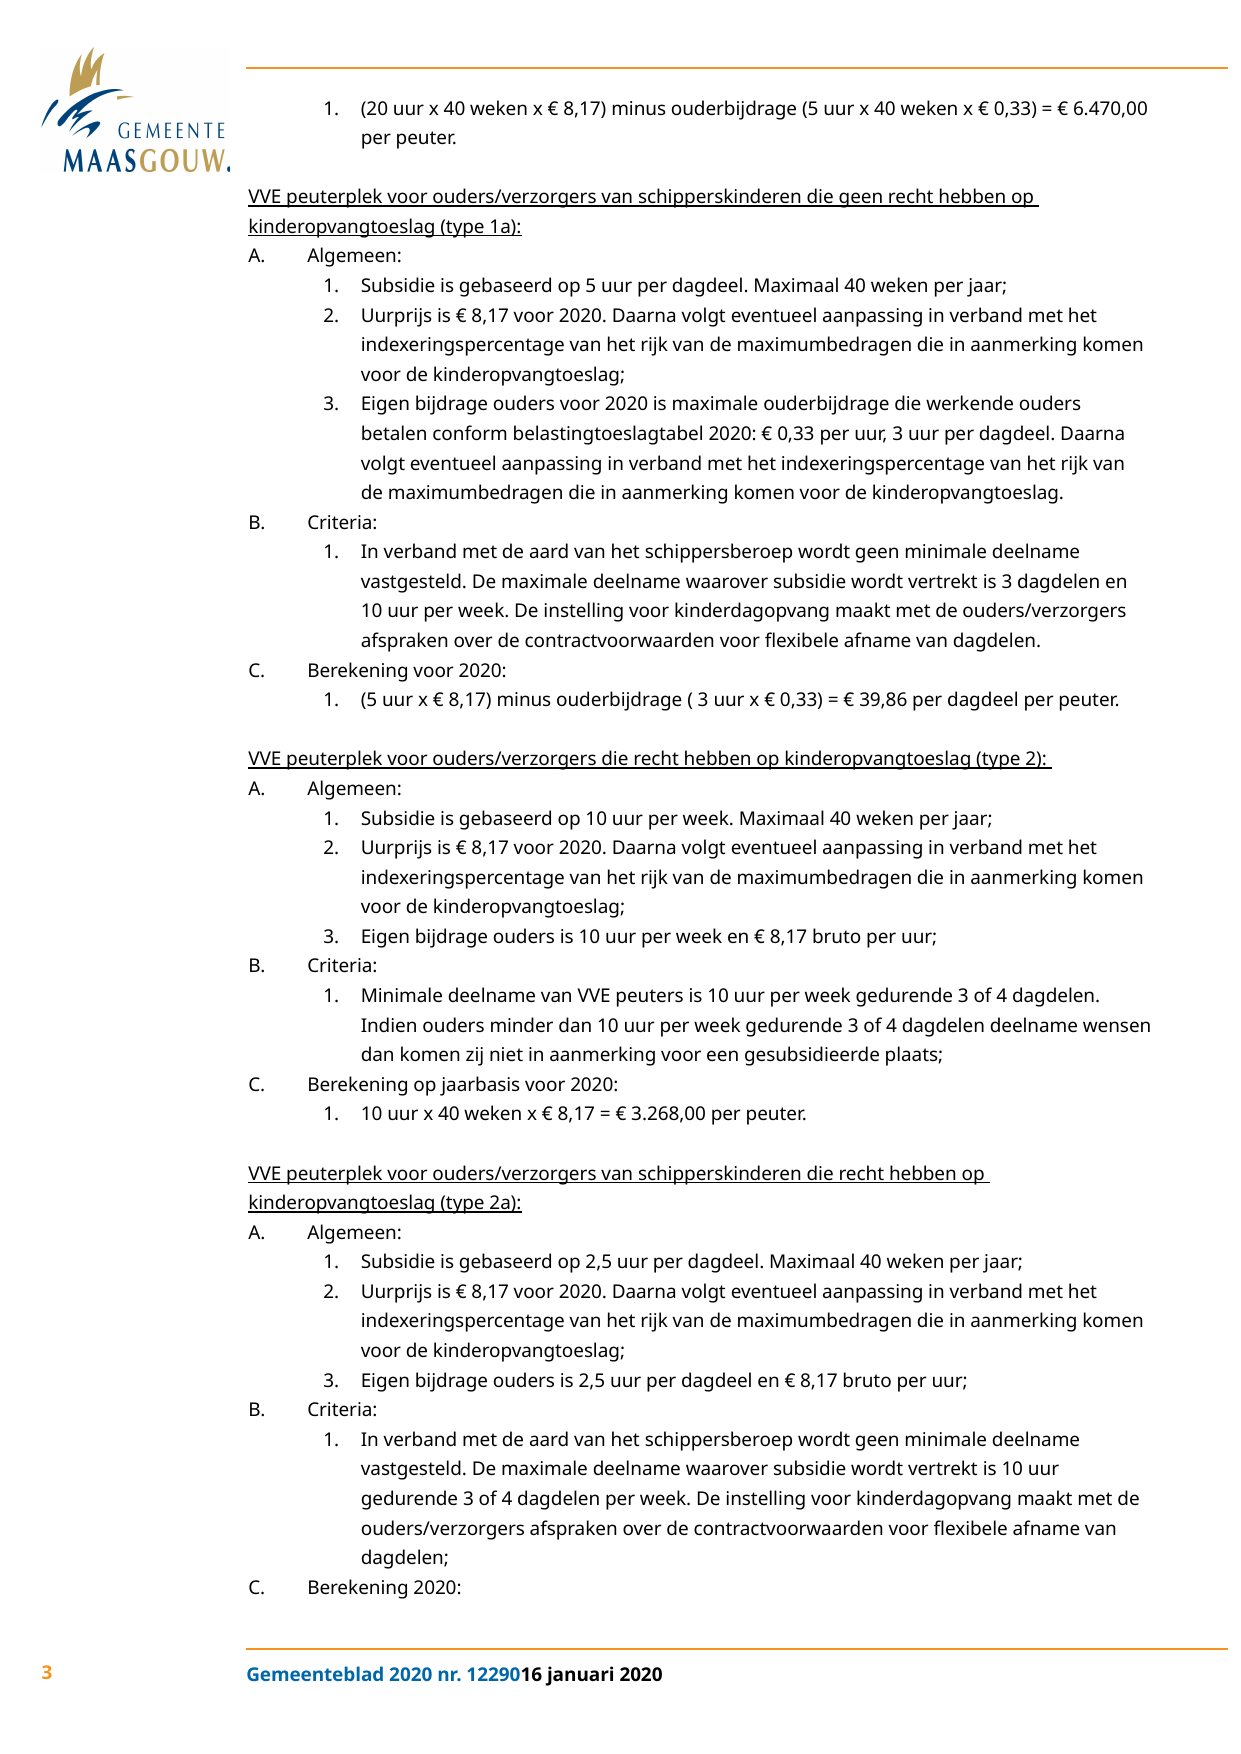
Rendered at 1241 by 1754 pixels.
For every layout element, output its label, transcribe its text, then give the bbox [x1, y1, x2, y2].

list Algemeen: [248, 1219, 1152, 1245]
list Subsidie is gebaseerd op 10 uur per week. Maximaal 40 weken per jaar; [323, 805, 1152, 831]
list Criteria: [248, 953, 1152, 978]
list In verband met de aard van het schippersberoep wordt geen minimale deelname vastgesteld. De maximale deelname waarover subsidie wordt vertrekt is 10 uur gedurende 3 of 4 dagdelen per week. De instelling voor kinderdagopvang maakt met de ouders/verzorgers afspraken over de contractvoorwaarden voor flexibele afname van dagdelen; [323, 1426, 1152, 1570]
list Uurprijs is € 8,17 voor 2020. Daarna volgt eventueel aanpassing in verband met het indexeringspercentage van het rijk van de maximumbedragen die in aanmerking komen voor de kinderopvangtoeslag; [323, 302, 1152, 387]
text VVE peuterplek voor ouders/verzorgers van schipperskinderen die recht hebben op kinderopvangtoeslag (type 2a): [248, 1160, 1152, 1215]
list Subsidie is gebaseerd op 2,5 uur per dagdeel. Maximaal 40 weken per jaar; [323, 1248, 1152, 1274]
text VVE peuterplek voor ouders/verzorgers die recht hebben op kinderopvangtoeslag (type 2): [248, 746, 1152, 771]
text VVE peuterplek voor ouders/verzorgers van schipperskinderen die geen recht hebben op kinderopvangtoeslag (type 1a): [248, 183, 1152, 239]
list In verband met de aard van het schippersberoep wordt geen minimale deelname vastgesteld. De maximale deelname waarover subsidie wordt vertrekt is 3 dagdelen en 10 uur per week. De instelling voor kinderdagopvang maakt met de ouders/verzorgers afspraken over de contractvoorwaarden voor flexibele afname van dagdelen. [323, 538, 1152, 653]
list Eigen bijdrage ouders is 2,5 uur per dagdeel en € 8,17 bruto per uur; [323, 1367, 1152, 1393]
list 10 uur x 40 weken x € 8,17 = € 3.268,00 per peuter. [323, 1101, 1152, 1126]
list Berekening 2020: [248, 1574, 1152, 1600]
list Criteria: [248, 509, 1152, 535]
list Algemeen: [248, 775, 1152, 801]
list Eigen bijdrage ouders voor 2020 is maximale ouderbijdrage die werkende ouders betalen conform belastingtoeslagtabel 2020: € 0,33 per uur, 3 uur per dagdeel. Daarna volgt eventueel aanpassing in verband met het indexeringspercentage van het rijk van de maximumbedragen die in aanmerking komen voor de kinderopvangtoeslag. [323, 391, 1152, 505]
list Berekening op jaarbasis voor 2020: [248, 1071, 1152, 1097]
list Uurprijs is € 8,17 voor 2020. Daarna volgt eventueel aanpassing in verband met het indexeringspercentage van het rijk van de maximumbedragen die in aanmerking komen voor de kinderopvangtoeslag; [323, 1278, 1152, 1363]
picture [41, 47, 231, 172]
list Minimale deelname van VVE peuters is 10 uur per week gedurende 3 of 4 dagdelen. Indien ouders minder dan 10 uur per week gedurende 3 of 4 dagdelen deelname wensen dan komen zij niet in aanmerking voor een gesubsidieerde plaats; [323, 982, 1152, 1067]
list Subsidie is gebaseerd op 5 uur per dagdeel. Maximaal 40 weken per jaar; [323, 272, 1152, 298]
list Berekening voor 2020: [248, 657, 1152, 683]
list Eigen bijdrage ouders is 10 uur per week en € 8,17 bruto per uur; [323, 923, 1152, 949]
list Criteria: [248, 1396, 1152, 1422]
list (5 uur x € 8,17) minus ouderbijdrage ( 3 uur x € 0,33) = € 39,86 per dagdeel per peuter. [323, 686, 1152, 712]
list Algemeen: [248, 243, 1152, 268]
list Uurprijs is € 8,17 voor 2020. Daarna volgt eventueel aanpassing in verband met het indexeringspercentage van het rijk van de maximumbedragen die in aanmerking komen voor de kinderopvangtoeslag; [323, 834, 1152, 919]
list (20 uur x 40 weken x € 8,17) minus ouderbijdrage (5 uur x 40 weken x € 0,33) = € 6.470,00 per peuter. [323, 95, 1152, 150]
